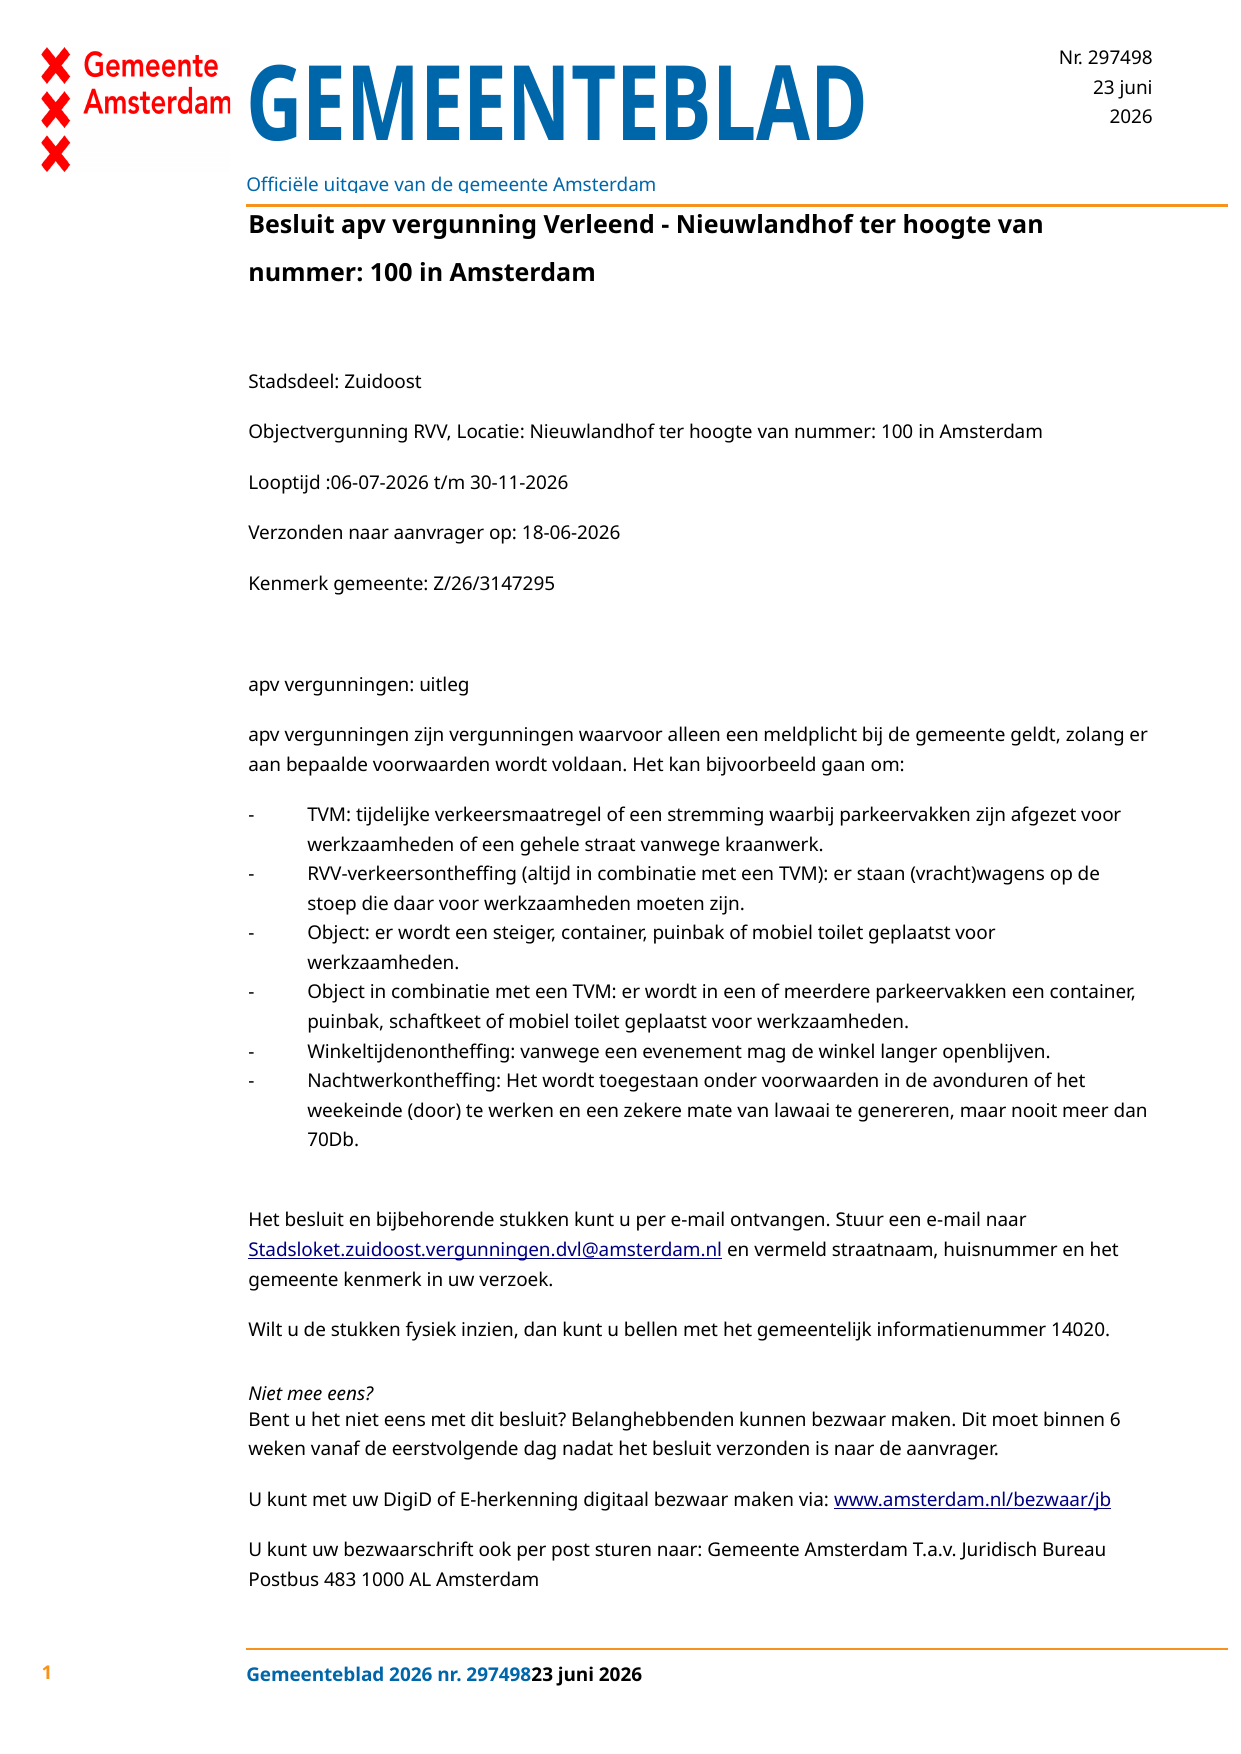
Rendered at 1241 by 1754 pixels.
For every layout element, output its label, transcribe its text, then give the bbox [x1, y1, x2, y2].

text Objectvergunning RVV, Locatie: Nieuwlandhof ter hoogte van nummer: 100 in Amsterdam [248, 419, 1152, 444]
text apv vergunningen: uitleg [248, 671, 1152, 697]
picture [41, 47, 231, 172]
list Winkeltijdenontheffing: vanwege een evenement mag de winkel langer openblijven. [248, 1038, 1152, 1064]
text Verzonden naar aanvrager op: 18-06-2026 [248, 519, 1152, 545]
text Niet mee eens? [248, 1380, 1152, 1406]
list Nachtwerkontheffing: Het wordt toegestaan onder voorwaarden in de avonduren of het weekeinde (door) te werken en een zekere mate van lawaai te genereren, maar nooit meer dan 70Db. [248, 1067, 1152, 1152]
text U kunt met uw DigiD of E-herkenning digitaal bezwaar maken via: www.amsterdam.nl/bezwaar/jb [248, 1486, 1152, 1512]
list TVM: tijdelijke verkeersmaatregel of een stremming waarbij parkeervakken zijn afgezet voor werkzaamheden of een gehele straat vanwege kraanwerk. [248, 801, 1152, 857]
text Bent u het niet eens met dit besluit? Belanghebbenden kunnen bezwaar maken. Dit moet binnen 6 weken vanaf de eerstvolgende dag nadat het besluit verzonden is naar de aanvrager. [248, 1406, 1152, 1461]
text Looptijd :06-07-2026 t/m 30-11-2026 [248, 469, 1152, 495]
text Besluit apv vergunning Verleend - Nieuwlandhof ter hoogte van nummer: 100 in Amsterdam [248, 207, 1152, 288]
text Het besluit en bijbehorende stukken kunt u per e-mail ontvangen. Stuur een e-mail naar Stadsloket.zuidoost.vergunningen.dvl@amsterdam.nl en vermeld straatnaam, huisnummer en het gemeente kenmerk in uw verzoek. [248, 1207, 1152, 1292]
list Object: er wordt een steiger, container, puinbak of mobiel toilet geplaatst voor werkzaamheden. [248, 919, 1152, 975]
list RVV-verkeersontheffing (altijd in combinatie met een TVM): er staan (vracht)wagens op de stoep die daar voor werkzaamheden moeten zijn. [248, 860, 1152, 916]
text Kenmerk gemeente: Z/26/3147295 [248, 570, 1152, 596]
text U kunt uw bezwaarschrift ook per post sturen naar: Gemeente Amsterdam T.a.v. Juridisch Bureau Postbus 483 1000 AL Amsterdam [248, 1536, 1152, 1592]
list Object in combinatie met een TVM: er wordt in een of meerdere parkeervakken een container, puinbak, schaftkeet of mobiel toilet geplaatst voor werkzaamheden. [248, 979, 1152, 1034]
text Wilt u de stukken fysiek inzien, dan kunt u bellen met het gemeentelijk informatienummer 14020. [248, 1316, 1152, 1342]
text apv vergunningen zijn vergunningen waarvoor alleen een meldplicht bij de gemeente geldt, zolang er aan bepaalde voorwaarden wordt voldaan. Het kan bijvoorbeeld gaan om: [248, 721, 1152, 777]
text Stadsdeel: Zuidoost [248, 368, 1152, 394]
